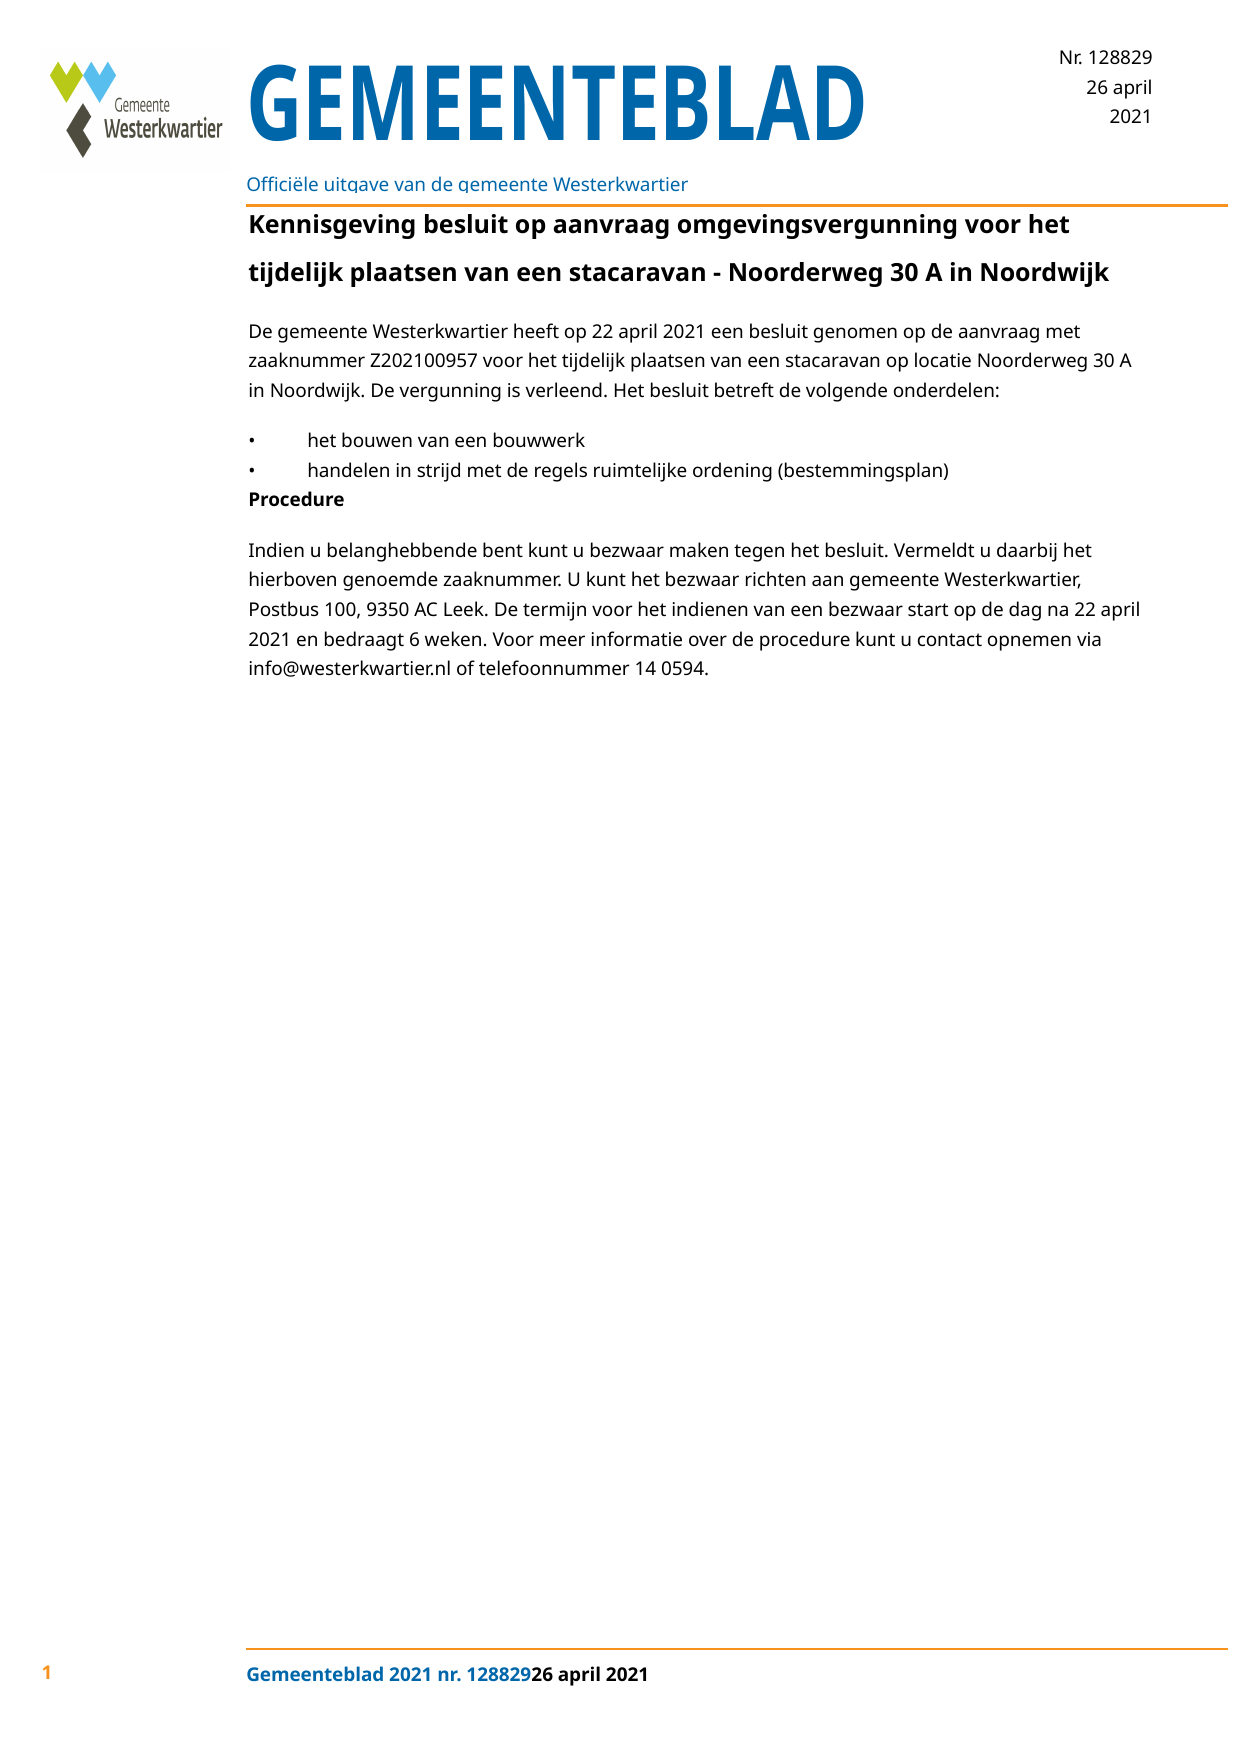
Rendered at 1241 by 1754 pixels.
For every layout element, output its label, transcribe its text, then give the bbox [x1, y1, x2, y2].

list handelen in strijd met de regels ruimtelijke ordening (bestemmingsplan) [248, 457, 1152, 483]
text Indien u belanghebbende bent kunt u bezwaar maken tegen het besluit. Vermeldt u daarbij het hierboven genoemde zaaknummer. U kunt het bezwaar richten aan gemeente Westerkwartier, Postbus 100, 9350 AC Leek. De termijn voor het indienen van een bezwaar start op de dag na 22 april 2021 en bedraagt 6 weken. Voor meer informatie over de procedure kunt u contact opnemen via info@westerkwartier.nl of telefoonnummer 14 0594. [248, 537, 1152, 681]
text Kennisgeving besluit op aanvraag omgevingsvergunning voor het tijdelijk plaatsen van een stacaravan - Noorderweg 30 A in Noordwijk [248, 207, 1152, 288]
text De gemeente Westerkwartier heeft op 22 april 2021 een besluit genomen op de aanvraag met zaaknummer Z202100957 voor het tijdelijk plaatsen van een stacaravan op locatie Noorderweg 30 A in Noordwijk. De vergunning is verleend. Het besluit betreft de volgende onderdelen: [248, 318, 1152, 403]
picture [41, 47, 231, 172]
list het bouwen van een bouwwerk [248, 427, 1152, 453]
text Procedure [248, 487, 1152, 512]
